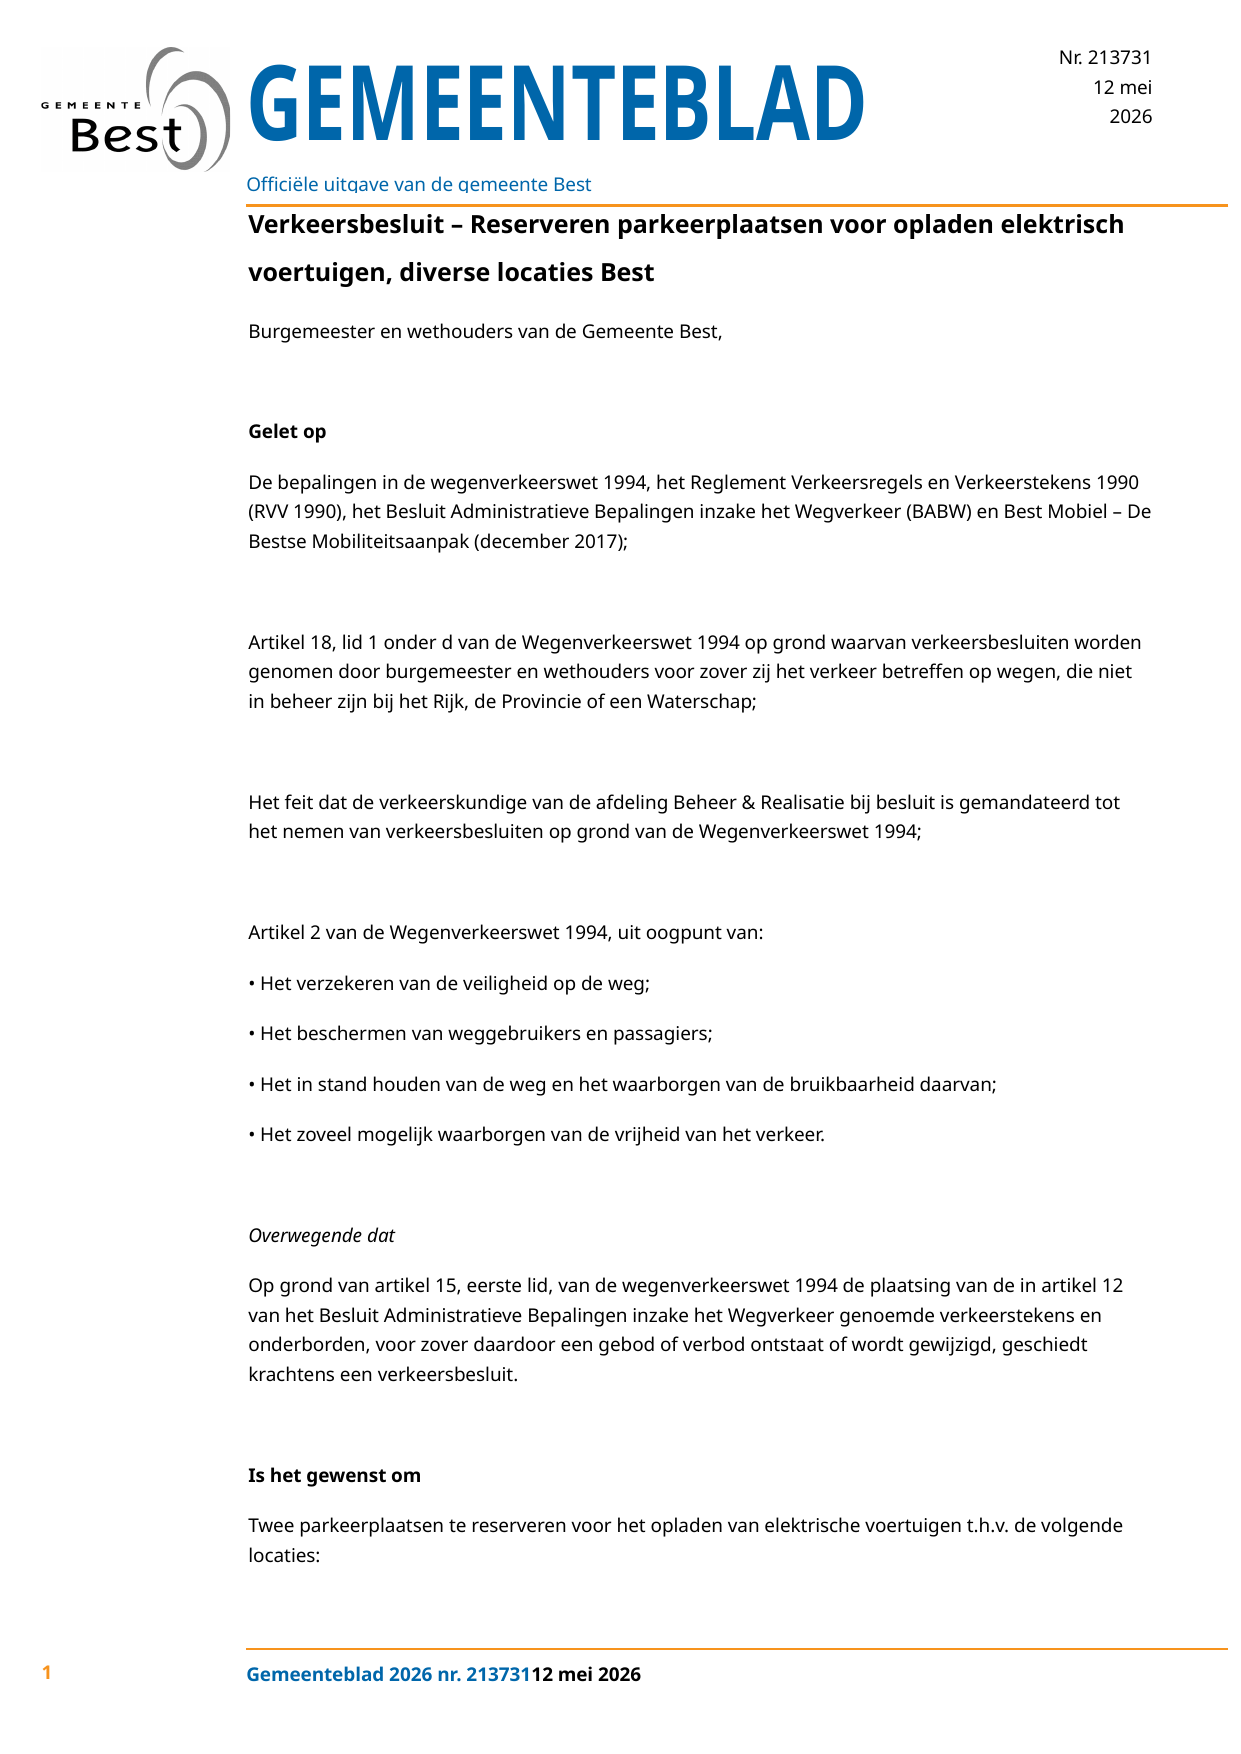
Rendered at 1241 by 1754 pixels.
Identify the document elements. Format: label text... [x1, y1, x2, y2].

text • Het zoveel mogelijk waarborgen van de vrijheid van het verkeer. [248, 1121, 1152, 1147]
text Burgemeester en wethouders van de Gemeente Best, [248, 318, 1152, 344]
text • Het in stand houden van de weg en het waarborgen van de bruikbaarheid daarvan; [248, 1071, 1152, 1097]
text Het feit dat de verkeerskundige van de afdeling Beheer & Realisatie bij besluit is gemandateerd tot het nemen van verkeersbesluiten op grond van de Wegenverkeerswet 1994; [248, 789, 1152, 844]
text Artikel 18, lid 1 onder d van de Wegenverkeerswet 1994 op grond waarvan verkeersbesluiten worden genomen door burgemeester en wethouders voor zover zij het verkeer betreffen op wegen, die niet in beheer zijn bij het Rijk, de Provincie of een Waterschap; [248, 629, 1152, 714]
text Overwegende dat [248, 1222, 1152, 1248]
text • Het verzekeren van de veiligheid op de weg; [248, 970, 1152, 996]
text • Het beschermen van weggebruikers en passagiers; [248, 1020, 1152, 1046]
text Verkeersbesluit – Reserveren parkeerplaatsen voor opladen elektrisch voertuigen, diverse locaties Best [248, 207, 1152, 288]
text Is het gewenst om [248, 1462, 1152, 1488]
text Twee parkeerplaatsen te reserveren voor het opladen van elektrische voertuigen t.h.v. de volgende locaties: [248, 1512, 1152, 1568]
text Artikel 2 van de Wegenverkeerswet 1994, uit oogpunt van: [248, 919, 1152, 945]
text Op grond van artikel 15, eerste lid, van de wegenverkeerswet 1994 de plaatsing van de in artikel 12 van het Besluit Administratieve Bepalingen inzake het Wegverkeer genoemde verkeerstekens en onderborden, voor zover daardoor een gebod of verbod ontstaat of wordt gewijzigd, geschiedt krachtens een verkeersbesluit. [248, 1272, 1152, 1387]
text Gelet op [248, 419, 1152, 444]
text De bepalingen in de wegenverkeerswet 1994, het Reglement Verkeersregels en Verkeerstekens 1990 (RVV 1990), het Besluit Administratieve Bepalingen inzake het Wegverkeer (BABW) en Best Mobiel – De Bestse Mobiliteitsaanpak (december 2017); [248, 469, 1152, 554]
picture [41, 47, 231, 172]
